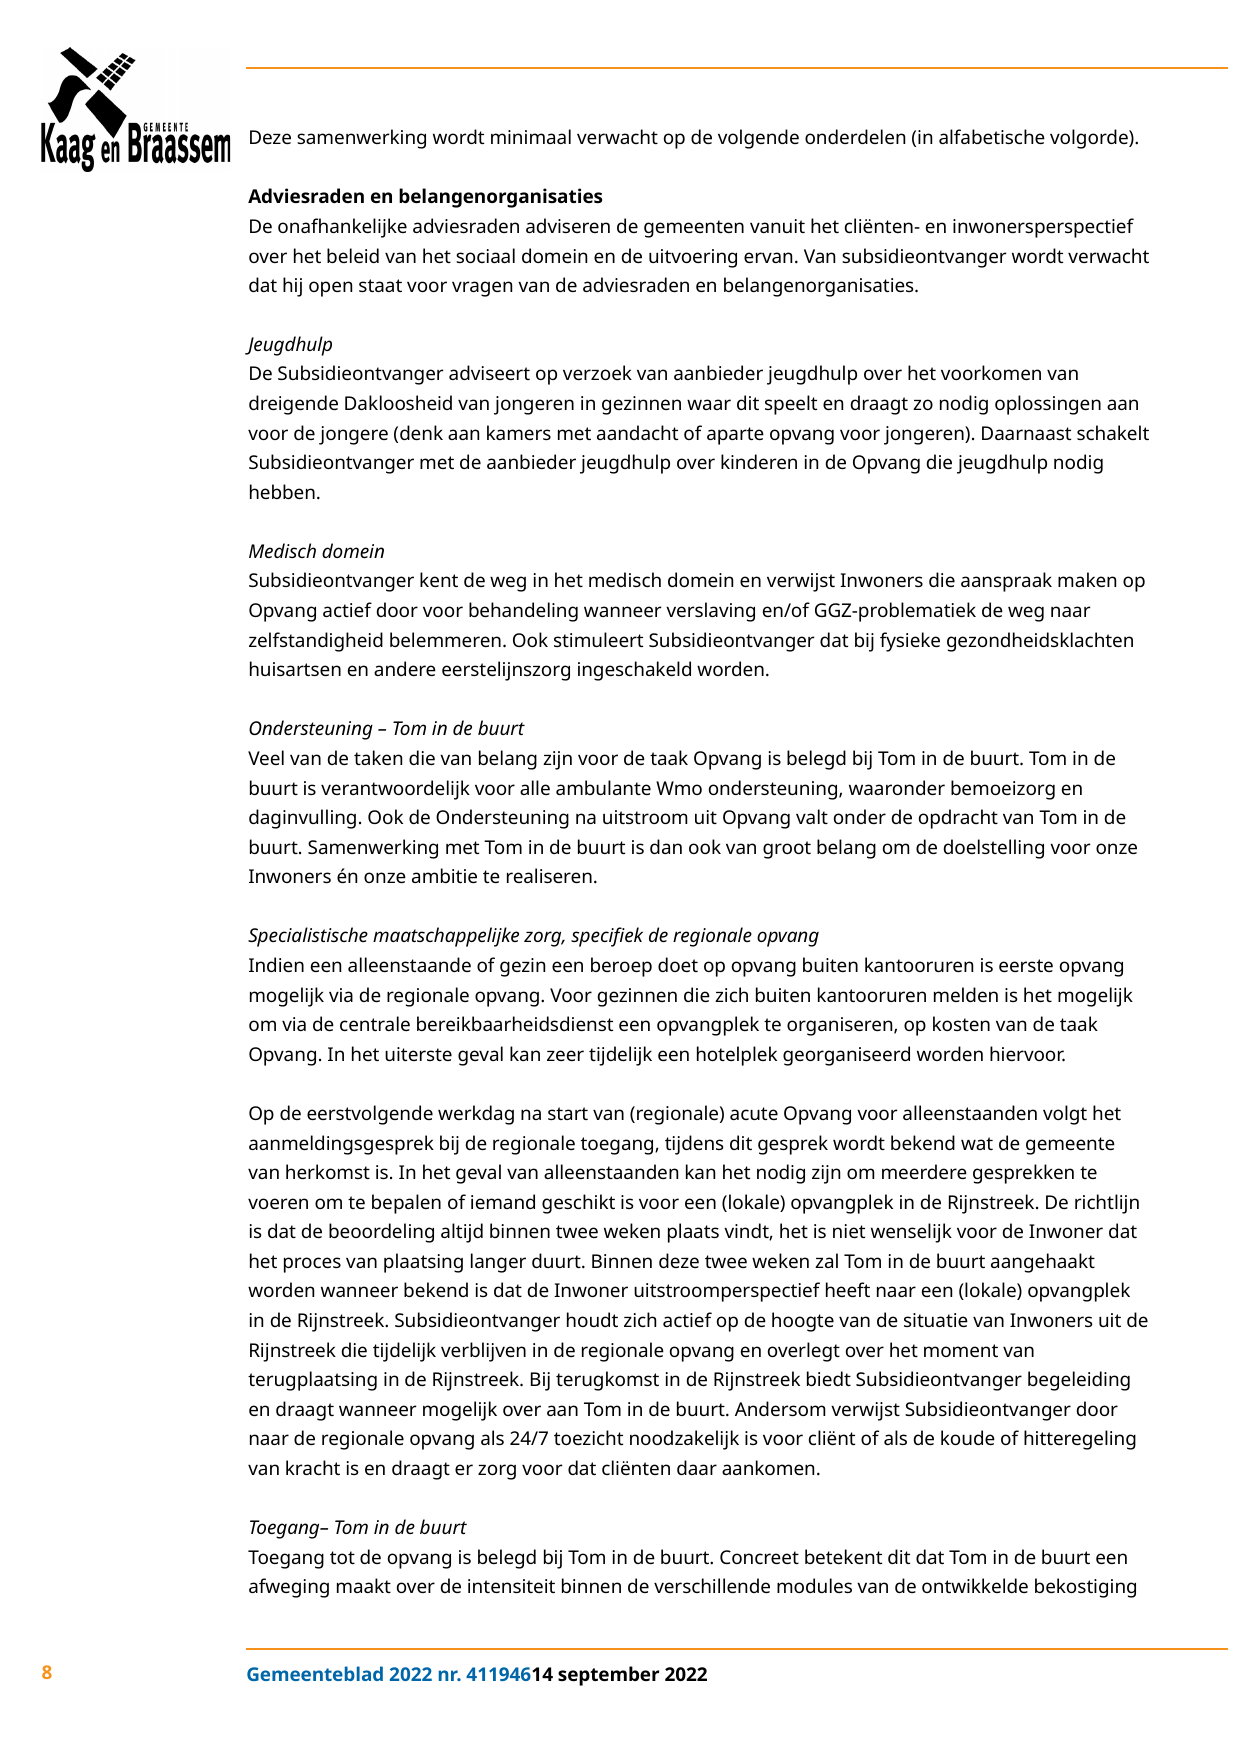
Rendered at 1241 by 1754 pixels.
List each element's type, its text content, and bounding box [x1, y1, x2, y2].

text Indien een alleenstaande of gezin een beroep doet op opvang buiten kantooruren is eerste opvang mogelijk via de regionale opvang. Voor gezinnen die zich buiten kantooruren melden is het mogelijk om via de centrale bereikbaarheidsdienst een opvangplek te organiseren, op kosten van de taak Opvang. In het uiterste geval kan zeer tijdelijk een hotelplek georganiseerd worden hiervoor. [248, 952, 1152, 1067]
text De Subsidieontvanger adviseert op verzoek van aanbieder jeugdhulp over het voorkomen van dreigende Dakloosheid van jongeren in gezinnen waar dit speelt en draagt zo nodig oplossingen aan voor de jongere (denk aan kamers met aandacht of aparte opvang voor jongeren). Daarnaast schakelt Subsidieontvanger met de aanbieder jeugdhulp over kinderen in de Opvang die jeugdhulp nodig hebben. [248, 361, 1152, 504]
table_header Adviesraden en belangenorganisaties De onafhankelijke adviesraden adviseren de gemeenten vanuit het cliënten- en inwonersperspectief over het beleid van het sociaal domein en de uitvoering ervan. Van subsidieontvanger wordt verwacht dat hij open staat voor vragen van de adviesraden en belangenorganisaties. [248, 184, 1152, 298]
picture [41, 47, 231, 172]
text Deze samenwerking wordt minimaal verwacht op de volgende onderdelen (in alfabetische volgorde). [248, 124, 1152, 150]
text Medisch domein [248, 538, 1152, 564]
text Subsidieontvanger kent de weg in het medisch domein en verwijst Inwoners die aanspraak maken op Opvang actief door voor behandeling wanneer verslaving en/of GGZ-problematiek de weg naar zelfstandigheid belemmeren. Ook stimuleert Subsidieontvanger dat bij fysieke gezondheidsklachten huisartsen en andere eerstelijnszorg ingeschakeld worden. [248, 568, 1152, 682]
text Toegang– Tom in de buurt [248, 1514, 1152, 1540]
text Toegang tot de opvang is belegd bij Tom in de buurt. Concreet betekent dit dat Tom in de buurt een afweging maakt over de intensiteit binnen de verschillende modules van de ontwikkelde bekostiging [248, 1544, 1152, 1599]
text Veel van de taken die van belang zijn voor de taak Opvang is belegd bij Tom in de buurt. Tom in de buurt is verantwoordelijk voor alle ambulante Wmo ondersteuning, waaronder bemoeizorg en daginvulling. Ook de Ondersteuning na uitstroom uit Opvang valt onder de opdracht van Tom in de buurt. Samenwerking met Tom in de buurt is dan ook van groot belang om de doelstelling voor onze Inwoners én onze ambitie te realiseren. [248, 745, 1152, 889]
text Jeugdhulp [248, 331, 1152, 357]
text Op de eerstvolgende werkdag na start van (regionale) acute Opvang voor alleenstaanden volgt het aanmeldingsgesprek bij de regionale toegang, tijdens dit gesprek wordt bekend wat de gemeente van herkomst is. In het geval van alleenstaanden kan het nodig zijn om meerdere gesprekken te voeren om te bepalen of iemand geschikt is voor een (lokale) opvangplek in de Rijnstreek. De richtlijn is dat de beoordeling altijd binnen twee weken plaats vindt, het is niet wenselijk voor de Inwoner dat het proces van plaatsing langer duurt. Binnen deze twee weken zal Tom in de buurt aangehaakt worden wanneer bekend is dat de Inwoner uitstroomperspectief heeft naar een (lokale) opvangplek in de Rijnstreek. Subsidieontvanger houdt zich actief op de hoogte van de situatie van Inwoners uit de Rijnstreek die tijdelijk verblijven in de regionale opvang en overlegt over het moment van terugplaatsing in de Rijnstreek. Bij terugkomst in de Rijnstreek biedt Subsidieontvanger begeleiding en draagt wanneer mogelijk over aan Tom in de buurt. Andersom verwijst Subsidieontvanger door naar de regionale opvang als 24/7 toezicht noodzakelijk is voor cliënt of als de koude of hitteregeling van kracht is en draagt er zorg voor dat cliënten daar aankomen. [248, 1100, 1152, 1481]
text Ondersteuning – Tom in de buurt [248, 716, 1152, 741]
text Specialistische maatschappelijke zorg, specifiek de regionale opvang [248, 923, 1152, 948]
